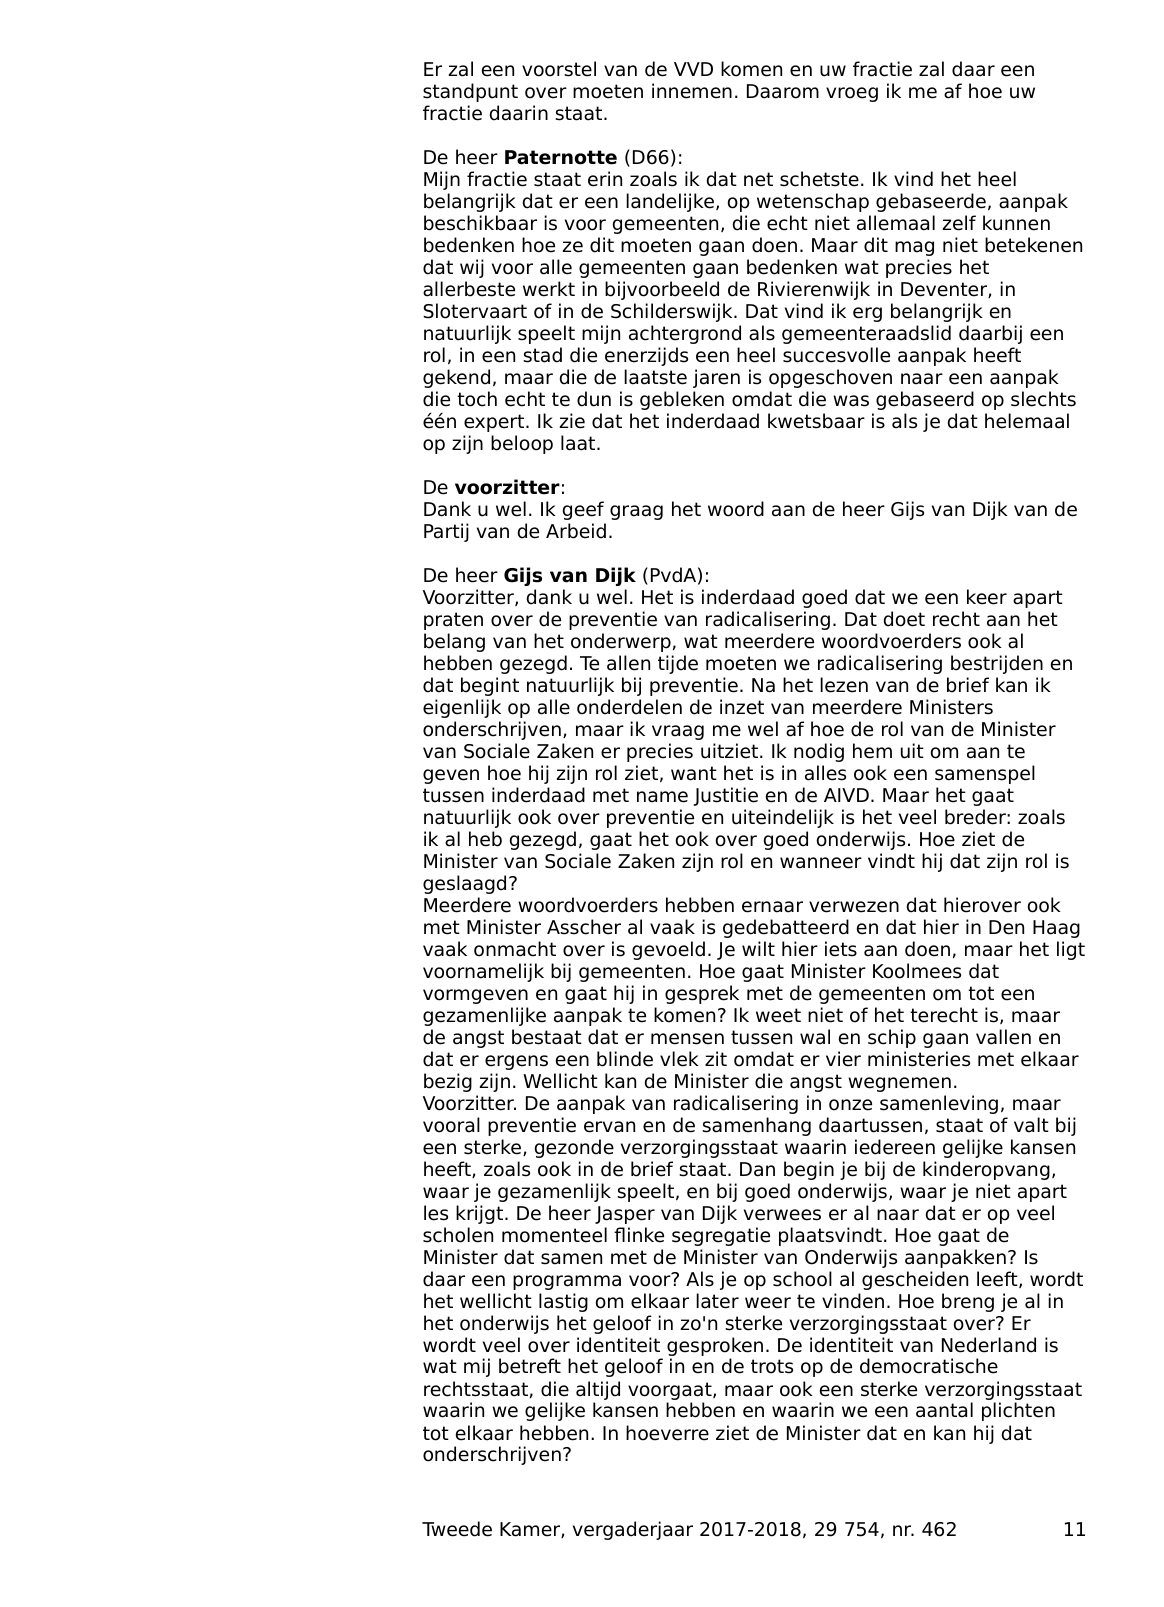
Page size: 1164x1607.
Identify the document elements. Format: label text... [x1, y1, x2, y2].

text De heer Paternotte (D66): [422, 147, 1087, 169]
text Mijn fractie staat erin zoals ik dat net schetste. Ik vind het heel belangrijk dat er een landelijke, op wetenschap gebaseerde, aanpak beschikbaar is voor gemeenten, die echt niet allemaal zelf kunnen bedenken hoe ze dit moeten gaan doen. Maar dit mag niet betekenen dat wij voor alle gemeenten gaan bedenken wat precies het allerbeste werkt in bijvoorbeeld de Rivierenwijk in Deventer, in Slotervaart of in de Schilderswijk. Dat vind ik erg belangrijk en natuurlijk speelt mijn achtergrond als gemeenteraadslid daarbij een rol, in een stad die enerzijds een heel succesvolle aanpak heeft gekend, maar die de laatste jaren is opgeschoven naar een aanpak die toch echt te dun is gebleken omdat die was gebaseerd op slechts één expert. Ik zie dat het inderdaad kwetsbaar is als je dat helemaal op zijn beloop laat. [422, 169, 1087, 455]
text De heer Gijs van Dijk (PvdA): [422, 565, 1087, 587]
text Dank u wel. Ik geef graag het woord aan de heer Gijs van Dijk van de Partij van de Arbeid. [422, 499, 1087, 543]
text Voorzitter, dank u wel. Het is inderdaad goed dat we een keer apart praten over de preventie van radicalisering. Dat doet recht aan het belang van het onderwerp, wat meerdere woordvoerders ook al hebben gezegd. Te allen tijde moeten we radicalisering bestrijden en dat begint natuurlijk bij preventie. Na het lezen van de brief kan ik eigenlijk op alle onderdelen de inzet van meerdere Ministers onderschrijven, maar ik vraag me wel af hoe de rol van de Minister van Sociale Zaken er precies uitziet. Ik nodig hem uit om aan te geven hoe hij zijn rol ziet, want het is in alles ook een samenspel tussen inderdaad met name Justitie en de AIVD. Maar het gaat natuurlijk ook over preventie en uiteindelijk is het veel breder: zoals ik al heb gezegd, gaat het ook over goed onderwijs. Hoe ziet de Minister van Sociale Zaken zijn rol en wanneer vindt hij dat zijn rol is geslaagd? [422, 587, 1087, 895]
text Meerdere woordvoerders hebben ernaar verwezen dat hierover ook met Minister Asscher al vaak is gedebatteerd en dat hier in Den Haag vaak onmacht over is gevoeld. Je wilt hier iets aan doen, maar het ligt voornamelijk bij gemeenten. Hoe gaat Minister Koolmees dat vormgeven en gaat hij in gesprek met de gemeenten om tot een gezamenlijke aanpak te komen? Ik weet niet of het terecht is, maar de angst bestaat dat er mensen tussen wal en schip gaan vallen en dat er ergens een blinde vlek zit omdat er vier ministeries met elkaar bezig zijn. Wellicht kan de Minister die angst wegnemen. [422, 895, 1087, 1093]
text De voorzitter: [422, 477, 1087, 499]
text Er zal een voorstel van de VVD komen en uw fractie zal daar een standpunt over moeten innemen. Daarom vroeg ik me af hoe uw fractie daarin staat. [422, 59, 1087, 125]
text Voorzitter. De aanpak van radicalisering in onze samenleving, maar vooral preventie ervan en de samenhang daartussen, staat of valt bij een sterke, gezonde verzorgingsstaat waarin iedereen gelijke kansen heeft, zoals ook in de brief staat. Dan begin je bij de kinderopvang, waar je gezamenlijk speelt, en bij goed onderwijs, waar je niet apart les krijgt. De heer Jasper van Dijk verwees er al naar dat er op veel scholen momenteel flinke segregatie plaatsvindt. Hoe gaat de Minister dat samen met de Minister van Onderwijs aanpakken? Is daar een programma voor? Als je op school al gescheiden leeft, wordt het wellicht lastig om elkaar later weer te vinden. Hoe breng je al in het onderwijs het geloof in zo'n sterke verzorgingsstaat over? Er wordt veel over identiteit gesproken. De identiteit van Nederland is wat mij betreft het geloof in en de trots op de democratische rechtsstaat, die altijd voorgaat, maar ook een sterke verzorgingsstaat waarin we gelijke kansen hebben en waarin we een aantal plichten tot elkaar hebben. In hoeverre ziet de Minister dat en kan hij dat onderschrijven? [422, 1093, 1087, 1466]
